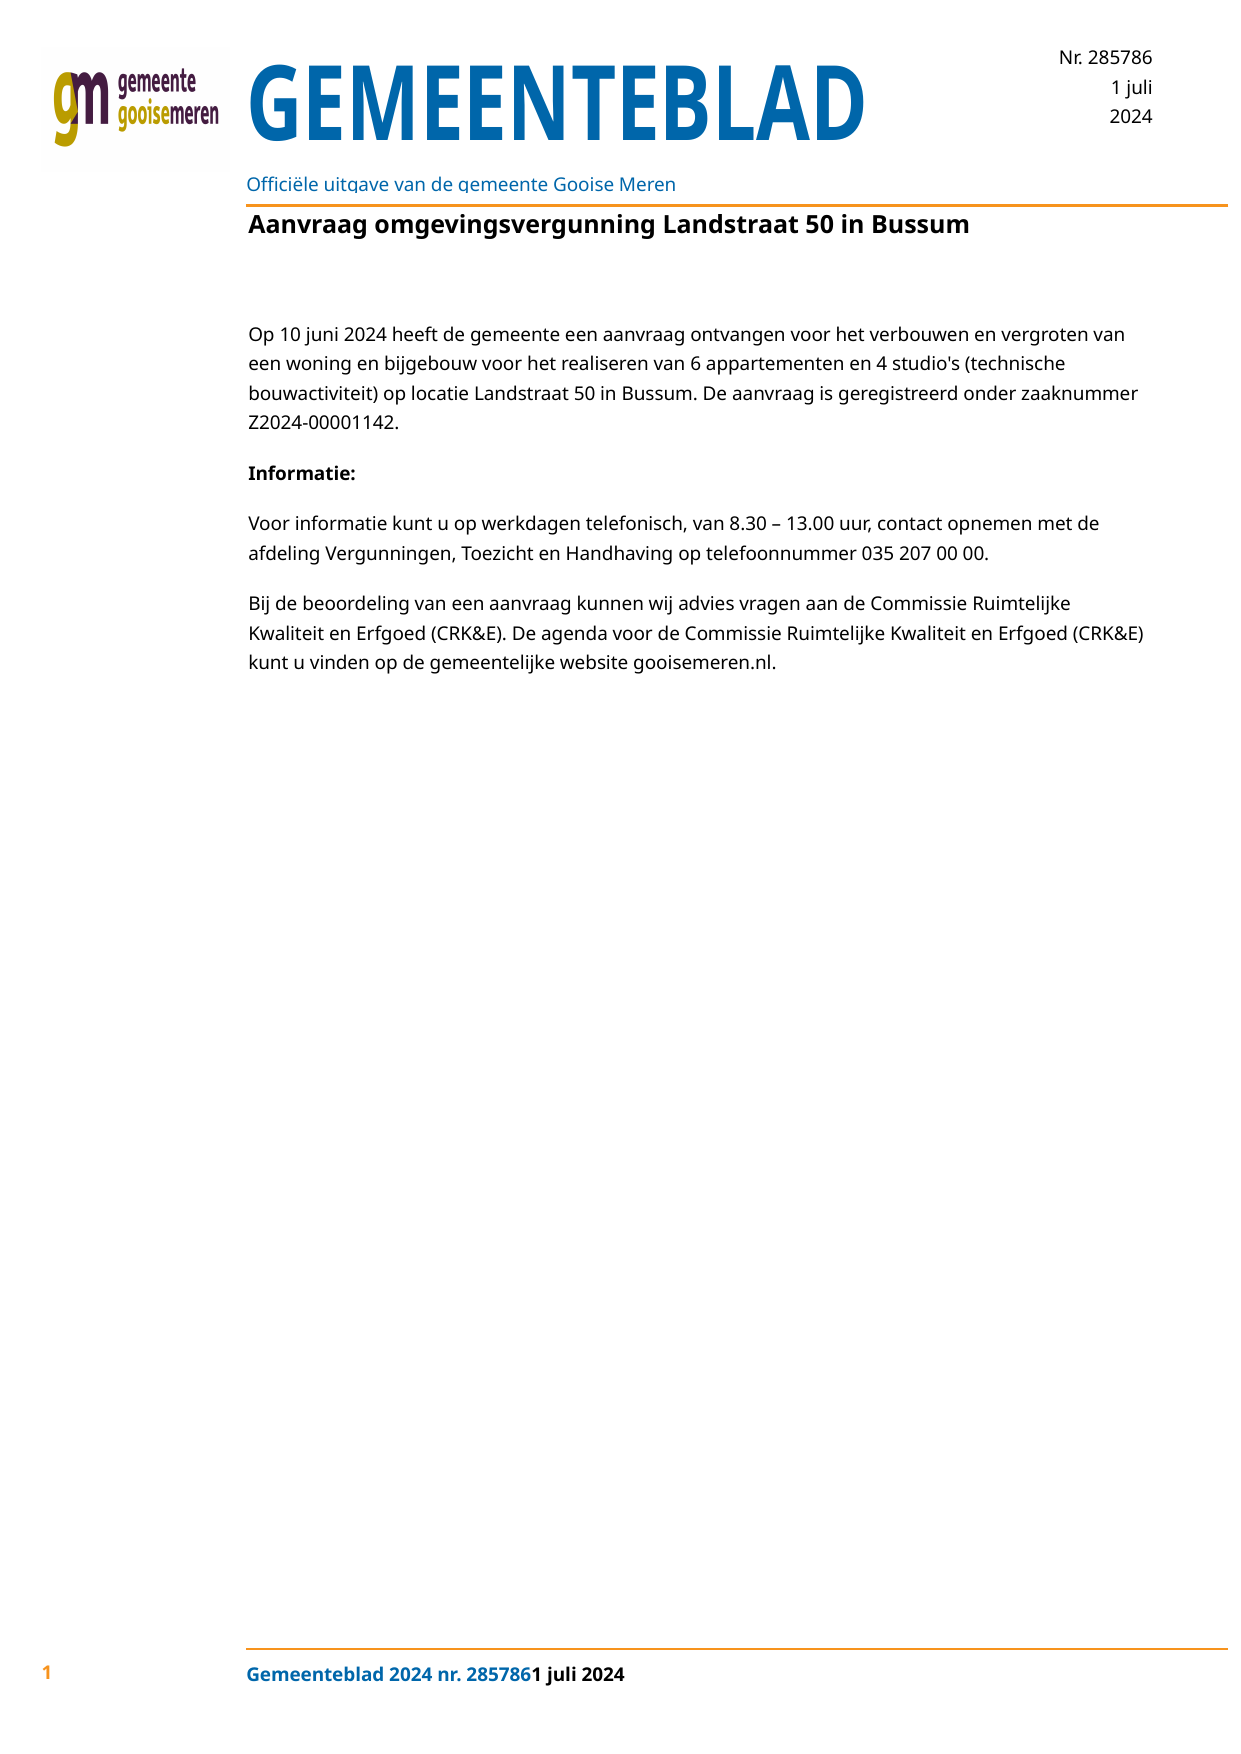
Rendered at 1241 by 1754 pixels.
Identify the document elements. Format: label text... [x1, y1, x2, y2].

text Informatie: [248, 460, 1152, 486]
text Voor informatie kunt u op werkdagen telefonisch, van 8.30 – 13.00 uur, contact opnemen met de afdeling Vergunningen, Toezicht en Handhaving op telefoonnummer 035 207 00 00. [248, 510, 1152, 566]
text Aanvraag omgevingsvergunning Landstraat 50 in Bussum [248, 207, 1152, 241]
text Op 10 juni 2024 heeft de gemeente een aanvraag ontvangen voor het verbouwen en vergroten van een woning en bijgebouw voor het realiseren van 6 appartementen en 4 studio's (technische bouwactiviteit) op locatie Landstraat 50 in Bussum. De aanvraag is geregistreerd onder zaaknummer Z2024-00001142. [248, 321, 1152, 435]
text Bij de beoordeling van een aanvraag kunnen wij advies vragen aan de Commissie Ruimtelijke Kwaliteit en Erfgoed (CRK&E). De agenda voor de Commissie Ruimtelijke Kwaliteit en Erfgoed (CRK&E) kunt u vinden op de gemeentelijke website gooisemeren.nl. [248, 590, 1152, 675]
picture [41, 47, 231, 172]
